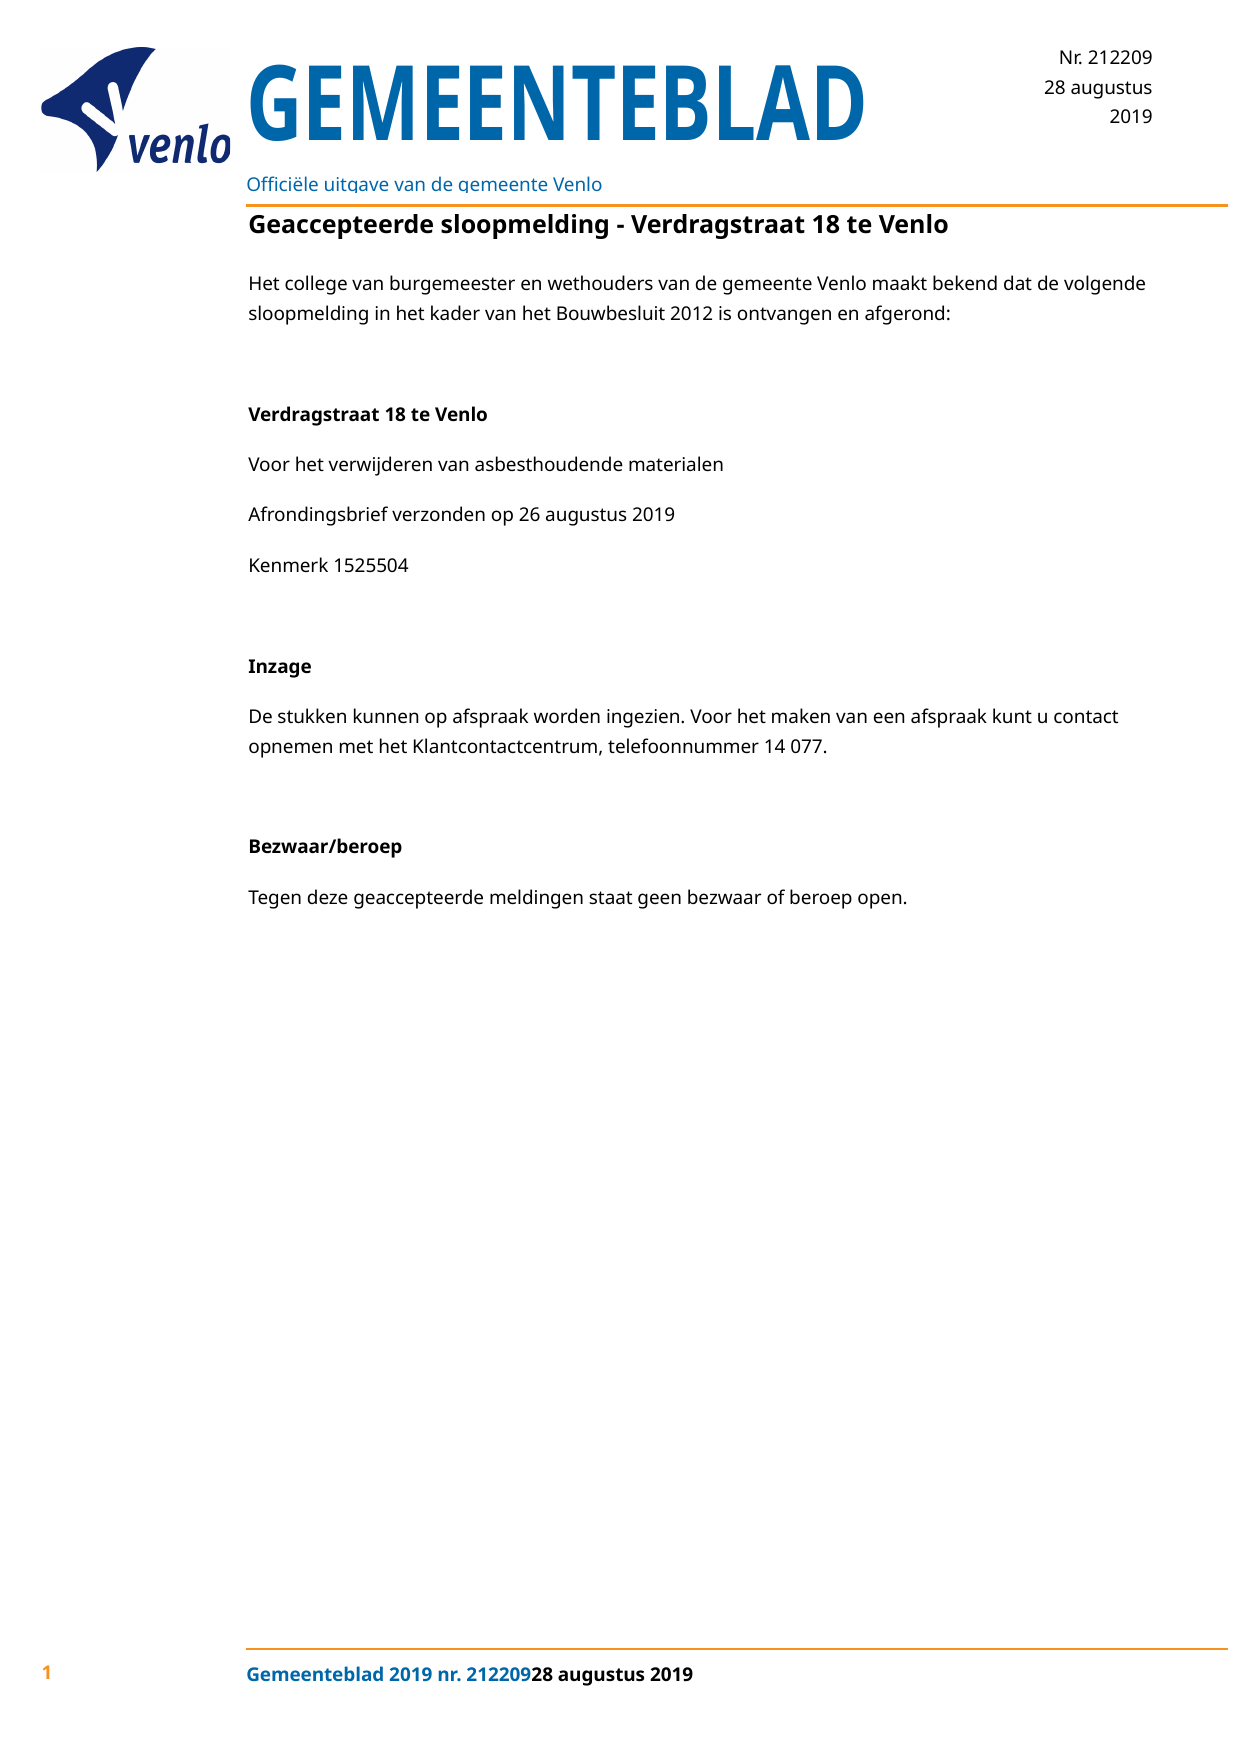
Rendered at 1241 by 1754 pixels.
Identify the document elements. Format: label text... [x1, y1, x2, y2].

text Geaccepteerde sloopmelding - Verdragstraat 18 te Venlo [248, 207, 1152, 241]
text Afrondingsbrief verzonden op 26 augustus 2019 [248, 502, 1152, 527]
text Voor het verwijderen van asbesthoudende materialen [248, 451, 1152, 477]
text Bezwaar/beroep [248, 834, 1152, 859]
text De stukken kunnen op afspraak worden ingezien. Voor het maken van een afspraak kunt u contact opnemen met het Klantcontactcentrum, telefoonnummer 14 077. [248, 703, 1152, 758]
text Verdragstraat 18 te Venlo [248, 401, 1152, 426]
text Inzage [248, 653, 1152, 678]
text Tegen deze geaccepteerde meldingen staat geen bezwaar of beroep open. [248, 884, 1152, 910]
text Kenmerk 1525504 [248, 552, 1152, 578]
text Het college van burgemeester en wethouders van de gemeente Venlo maakt bekend dat de volgende sloopmelding in het kader van het Bouwbesluit 2012 is ontvangen en afgerond: [248, 270, 1152, 326]
picture [41, 47, 231, 172]
